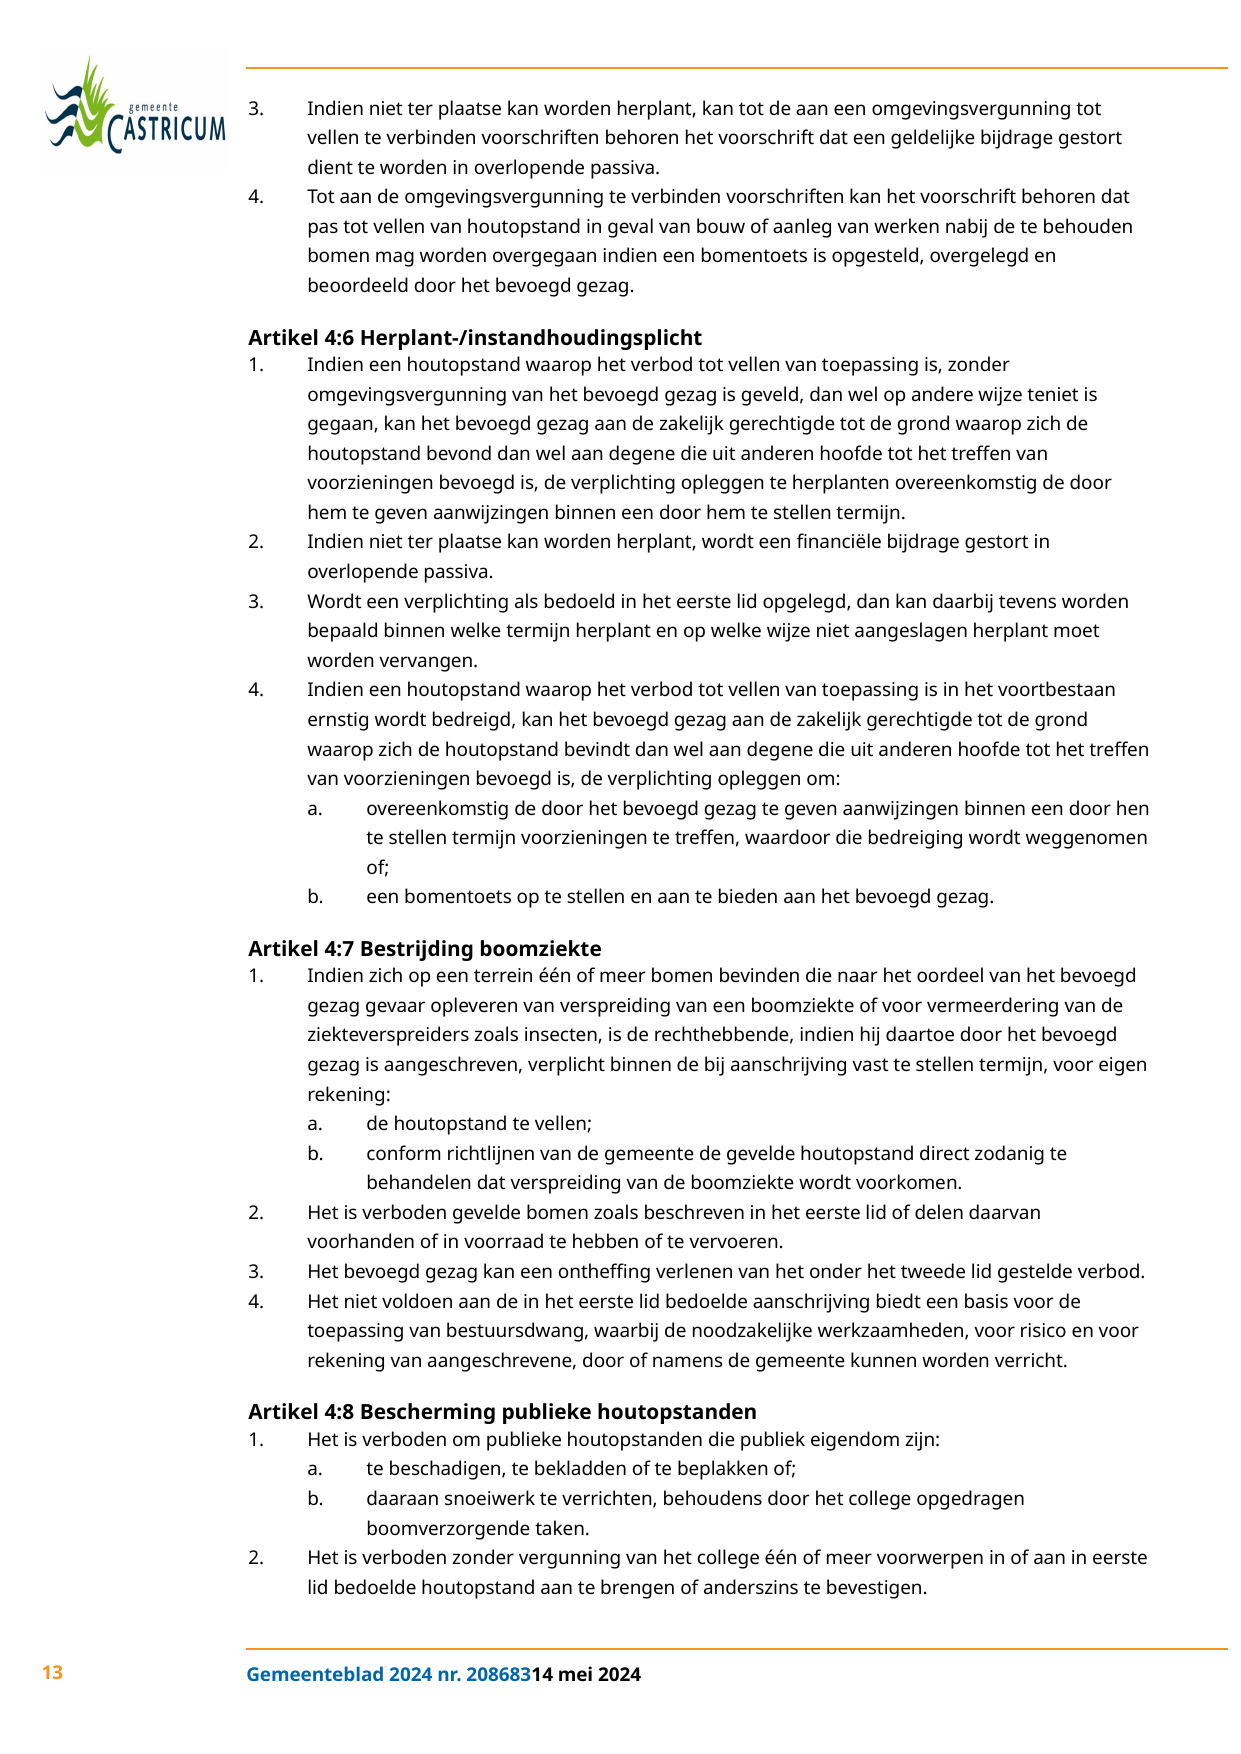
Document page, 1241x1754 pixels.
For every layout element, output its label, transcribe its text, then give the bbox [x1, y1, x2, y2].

list een bomentoets op te stellen en aan te bieden aan het bevoegd gezag. [307, 884, 1152, 909]
list de houtopstand te vellen; [307, 1110, 1152, 1136]
list Indien een houtopstand waarop het verbod tot vellen van toepassing is in het voortbestaan ernstig wordt bedreigd, kan het bevoegd gezag aan de zakelijk gerechtigde tot de grond waarop zich de houtopstand bevindt dan wel aan degene die uit anderen hoofde tot het treffen van voorzieningen bevoegd is, de verplichting opleggen om: [248, 677, 1152, 791]
list Indien een houtopstand waarop het verbod tot vellen van toepassing is, zonder omgevingsvergunning van het bevoegd gezag is geveld, dan wel op andere wijze teniet is gegaan, kan het bevoegd gezag aan de zakelijk gerechtigde tot de grond waarop zich de houtopstand bevond dan wel aan degene die uit anderen hoofde tot het treffen van voorzieningen bevoegd is, de verplichting opleggen te herplanten overeenkomstig de door hem te geven aanwijzingen binnen een door hem te stellen termijn. [248, 351, 1152, 525]
text Artikel 4:7 Bestrijding boomziekte [248, 934, 1152, 962]
list Het is verboden zonder vergunning van het college één of meer voorwerpen in of aan in eerste lid bedoelde houtopstand aan te brengen of anderszins te bevestigen. [248, 1544, 1152, 1599]
text Artikel 4:8 Bescherming publieke houtopstanden [248, 1397, 1152, 1426]
list daaraan snoeiwerk te verrichten, behoudens door het college opgedragen boomverzorgende taken. [307, 1485, 1152, 1540]
list Indien zich op een terrein één of meer bomen bevinden die naar het oordeel van het bevoegd gezag gevaar opleveren van verspreiding van een boomziekte of voor vermeerdering van de ziekteverspreiders zoals insecten, is de rechthebbende, indien hij daartoe door het bevoegd gezag is aangeschreven, verplicht binnen de bij aanschrijving vast te stellen termijn, voor eigen rekening: [248, 962, 1152, 1107]
list Het niet voldoen aan de in het eerste lid bedoelde aanschrijving biedt een basis voor de toepassing van bestuursdwang, waarbij de noodzakelijke werkzaamheden, voor risico en voor rekening van aangeschrevene, door of namens de gemeente kunnen worden verricht. [248, 1288, 1152, 1373]
list Indien niet ter plaatse kan worden herplant, wordt een financiële bijdrage gestort in overlopende passiva. [248, 529, 1152, 584]
list Wordt een verplichting als bedoeld in het eerste lid opgelegd, dan kan daarbij tevens worden bepaald binnen welke termijn herplant en op welke wijze niet aangeslagen herplant moet worden vervangen. [248, 588, 1152, 673]
list Tot aan de omgevingsvergunning te verbinden voorschriften kan het voorschrift behoren dat pas tot vellen van houtopstand in geval van bouw of aanleg van werken nabij de te behouden bomen mag worden overgegaan indien een bomentoets is opgesteld, overgelegd en beoordeeld door het bevoegd gezag. [248, 183, 1152, 298]
text Artikel 4:6 Herplant-/instandhoudingsplicht [248, 323, 1152, 351]
picture [41, 47, 231, 172]
list Het bevoegd gezag kan een ontheffing verlenen van het onder het tweede lid gestelde verbod. [248, 1258, 1152, 1284]
list Indien niet ter plaatse kan worden herplant, kan tot de aan een omgevingsvergunning tot vellen te verbinden voorschriften behoren het voorschrift dat een geldelijke bijdrage gestort dient te worden in overlopende passiva. [248, 95, 1152, 180]
list overeenkomstig de door het bevoegd gezag te geven aanwijzingen binnen een door hen te stellen termijn voorzieningen te treffen, waardoor die bedreiging wordt weggenomen of; [307, 795, 1152, 880]
list Het is verboden om publieke houtopstanden die publiek eigendom zijn: [248, 1426, 1152, 1452]
list conform richtlijnen van de gemeente de gevelde houtopstand direct zodanig te behandelen dat verspreiding van de boomziekte wordt voorkomen. [307, 1140, 1152, 1195]
list Het is verboden gevelde bomen zoals beschreven in het eerste lid of delen daarvan voorhanden of in voorraad te hebben of te vervoeren. [248, 1199, 1152, 1254]
list te beschadigen, te bekladden of te beplakken of; [307, 1456, 1152, 1481]
